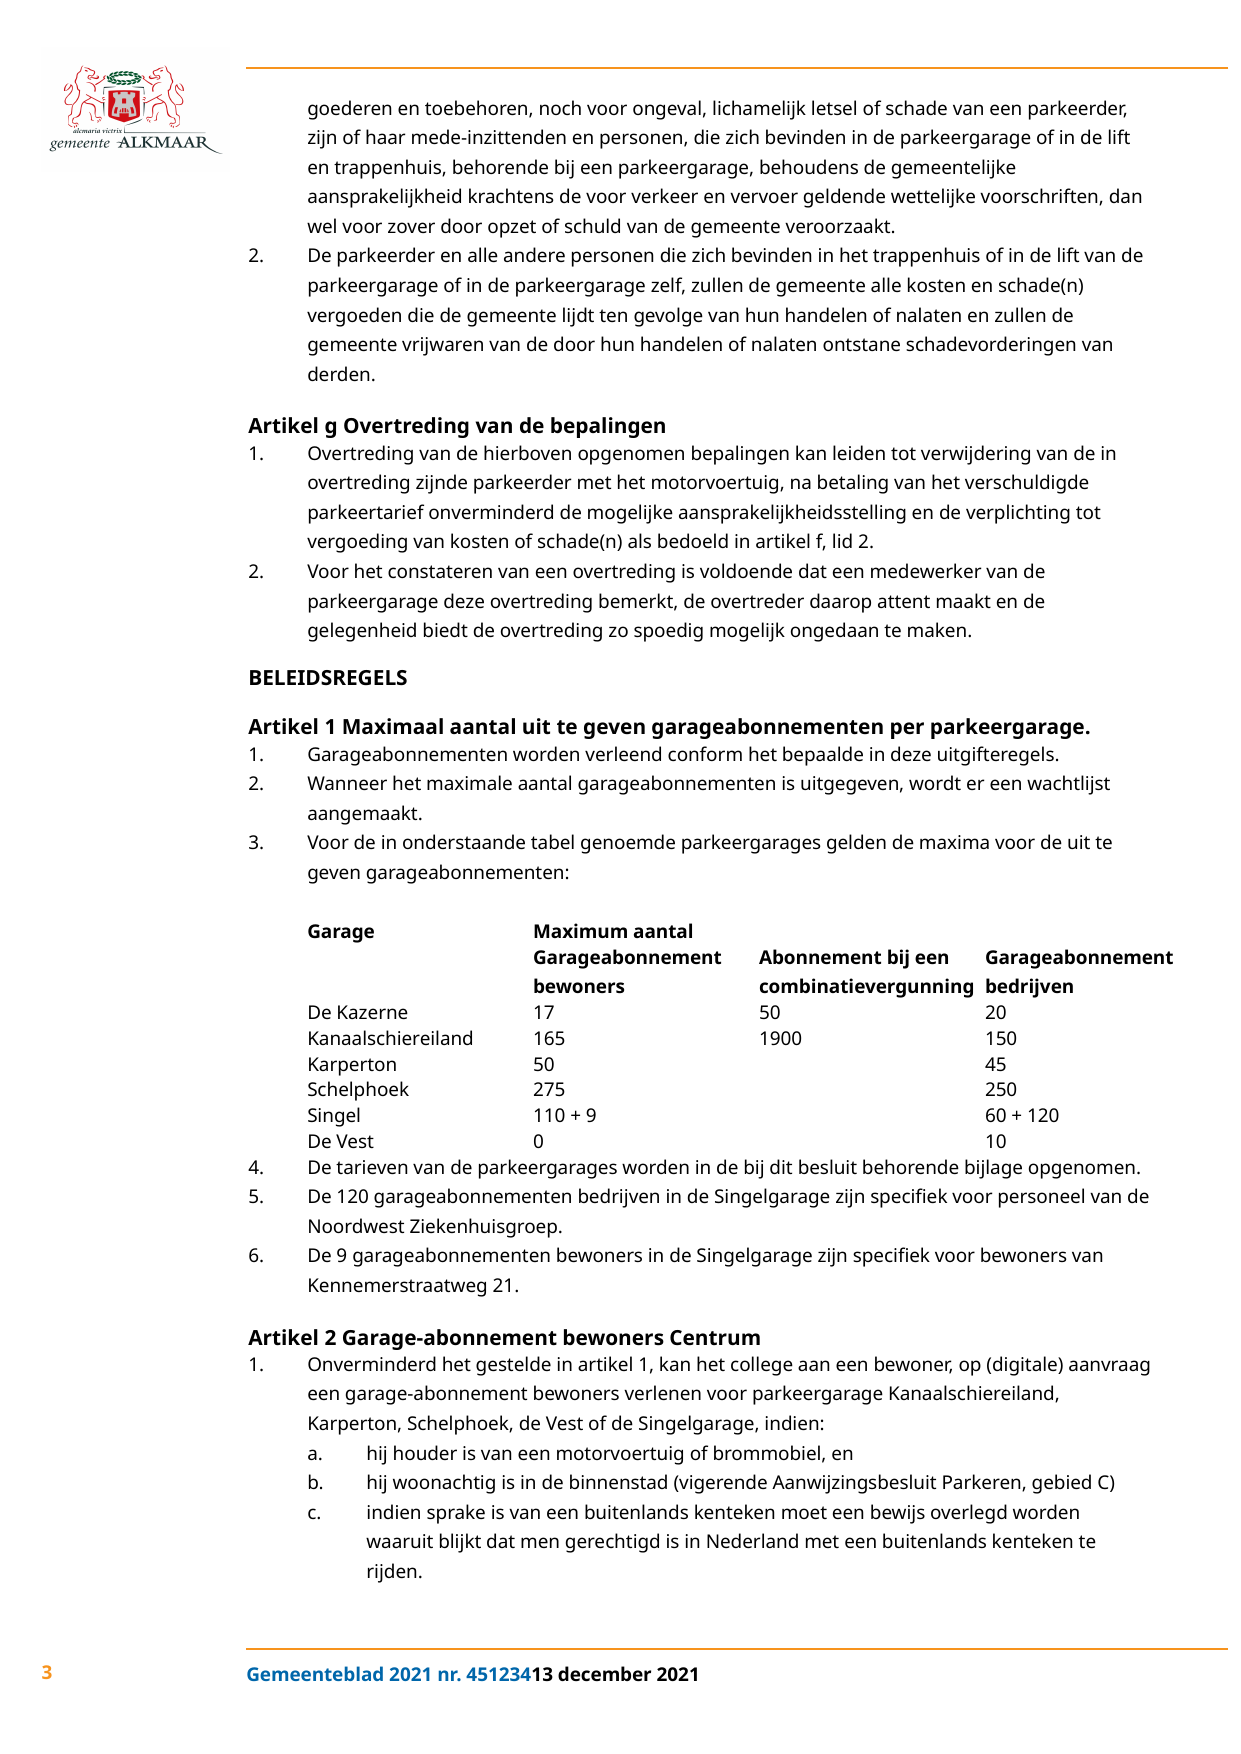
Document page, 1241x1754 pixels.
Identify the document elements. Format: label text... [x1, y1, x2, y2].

table_cell Singel [307, 1102, 533, 1128]
table_cell Garageabonnement bewoners [533, 944, 759, 999]
table_cell 20 [985, 999, 1211, 1025]
list Garageabonnementen worden verleend conform het bepaalde in deze uitgifteregels. [248, 741, 1152, 766]
table_header Garage [307, 918, 533, 944]
table_cell 50 [533, 1051, 759, 1077]
table_cell Abonnement bij een combinatievergunning [759, 944, 985, 999]
text BELEIDSREGELS [248, 663, 1152, 691]
table_cell 150 [985, 1025, 1211, 1051]
list De parkeerder en alle andere personen die zich bevinden in het trappenhuis of in de lift van de parkeergarage of in de parkeergarage zelf, zullen de gemeente alle kosten en schade(n) vergoeden die de gemeente lijdt ten gevolge van hun handelen of nalaten en zullen de gemeente vrijwaren van de door hun handelen of nalaten ontstane schadevorderingen van derden. [248, 243, 1152, 387]
table_cell 110 + 9 [533, 1102, 759, 1128]
list De 120 garageabonnementen bedrijven in de Singelgarage zijn specifiek voor personeel van de Noordwest Ziekenhuisgroep. [248, 1183, 1152, 1239]
table_cell Kanaalschiereiland [307, 1025, 533, 1051]
list Voor het constateren van een overtreding is voldoende dat een medewerker van de parkeergarage deze overtreding bemerkt, de overtreder daarop attent maakt en de gelegenheid biedt de overtreding zo spoedig mogelijk ongedaan te maken. [248, 558, 1152, 643]
table_cell Garageabonnement bedrijven [985, 944, 1211, 999]
list hij houder is van een motorvoertuig of brommobiel, en [307, 1440, 1152, 1466]
table_cell Karperton [307, 1051, 533, 1077]
list hij woonachtig is in de binnenstad (vigerende Aanwijzingsbesluit Parkeren, gebied C) [307, 1469, 1152, 1495]
table_cell 1900 [759, 1025, 985, 1154]
table_cell 60 + 120 [985, 1102, 1211, 1128]
table_cell 17 [533, 999, 759, 1025]
table_cell 0 [533, 1128, 759, 1154]
picture [41, 47, 231, 172]
table_cell 50 [759, 999, 985, 1025]
table_cell 250 [985, 1077, 1211, 1102]
table_cell De Vest [307, 1128, 533, 1154]
list goederen en toebehoren, noch voor ongeval, lichamelijk letsel of schade van een parkeerder, zijn of haar mede-inzittenden en personen, die zich bevinden in de parkeergarage of in de lift en trappenhuis, behorende bij een parkeergarage, behoudens de gemeentelijke aansprakelijkheid krachtens de voor verkeer en vervoer geldende wettelijke voorschriften, dan wel voor zover door opzet of schuld van de gemeente veroorzaakt. [248, 95, 1152, 239]
list Wanneer het maximale aantal garageabonnementen is uitgegeven, wordt er een wachtlijst aangemaakt. [248, 770, 1152, 826]
list Onverminderd het gestelde in artikel 1, kan het college aan een bewoner, op (digitale) aanvraag een garage-abonnement bewoners verlenen voor parkeergarage Kanaalschiereiland, Karperton, Schelphoek, de Vest of de Singelgarage, indien: [248, 1351, 1152, 1436]
table_cell 275 [533, 1077, 759, 1102]
text Artikel 1 Maximaal aantal uit te geven garageabonnementen per parkeergarage. [248, 712, 1152, 741]
table_cell 45 [985, 1051, 1211, 1077]
table_cell 10 [985, 1128, 1211, 1154]
list Overtreding van de hierboven opgenomen bepalingen kan leiden tot verwijdering van de in overtreding zijnde parkeerder met het motorvoertuig, na betaling van het verschuldigde parkeertarief onverminderd de mogelijke aansprakelijkheidsstelling en de verplichting tot vergoeding van kosten of schade(n) als bedoeld in artikel f, lid 2. [248, 440, 1152, 554]
list De tarieven van de parkeergarages worden in de bij dit besluit behorende bijlage opgenomen. [248, 1154, 1152, 1179]
table_cell Schelphoek [307, 1077, 533, 1102]
table_header Maximum aantal [533, 918, 1211, 944]
list De 9 garageabonnementen bewoners in de Singelgarage zijn specifiek voor bewoners van Kennemerstraatweg 21. [248, 1243, 1152, 1298]
text Artikel 2 Garage-abonnement bewoners Centrum [248, 1323, 1152, 1351]
table_cell [307, 944, 533, 999]
list indien sprake is van een buitenlands kenteken moet een bewijs overlegd worden waaruit blijkt dat men gerechtigd is in Nederland met een buitenlands kenteken te rijden. [307, 1499, 1152, 1584]
list Voor de in onderstaande tabel genoemde parkeergarages gelden de maxima voor de uit te geven garageabonnementen: [248, 829, 1152, 885]
table_cell 165 [533, 1025, 759, 1051]
table_cell De Kazerne [307, 999, 533, 1025]
text Artikel g Overtreding van de bepalingen [248, 411, 1152, 440]
